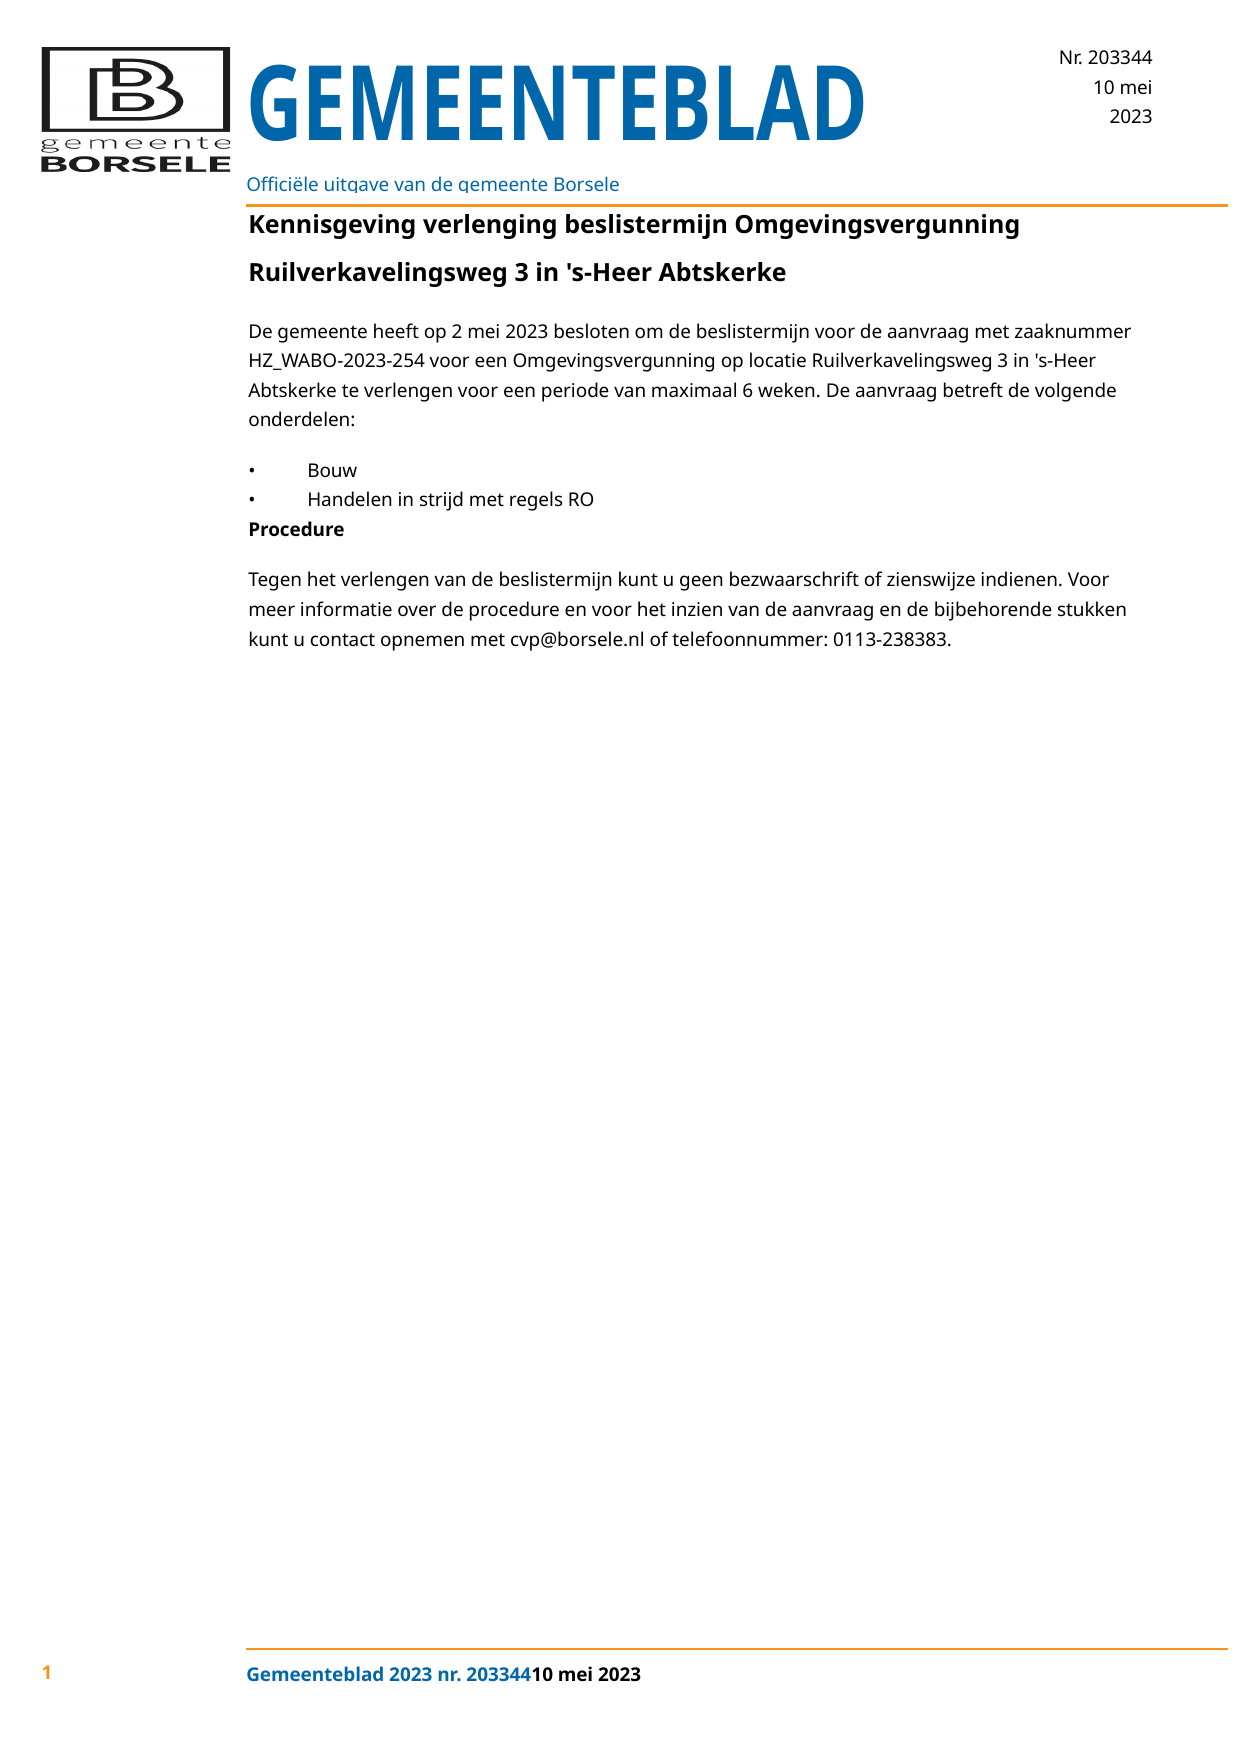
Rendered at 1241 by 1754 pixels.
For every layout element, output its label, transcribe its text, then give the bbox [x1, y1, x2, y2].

list Handelen in strijd met regels RO [248, 487, 1152, 512]
text Tegen het verlengen van de beslistermijn kunt u geen bezwaarschrift of zienswijze indienen. Voor meer informatie over de procedure en voor het inzien van de aanvraag en de bijbehorende stukken kunt u contact opnemen met cvp@borsele.nl of telefoonnummer: 0113-238383. [248, 567, 1152, 652]
text Procedure [248, 516, 1152, 542]
text De gemeente heeft op 2 mei 2023 besloten om de beslistermijn voor de aanvraag met zaaknummer HZ_WABO-2023-254 voor een Omgevingsvergunning op locatie Ruilverkavelingsweg 3 in 's-Heer Abtskerke te verlengen voor een periode van maximaal 6 weken. De aanvraag betreft de volgende onderdelen: [248, 318, 1152, 432]
text Kennisgeving verlenging beslistermijn Omgevingsvergunning Ruilverkavelingsweg 3 in 's-Heer Abtskerke [248, 207, 1152, 288]
picture [41, 47, 231, 172]
list Bouw [248, 457, 1152, 483]
